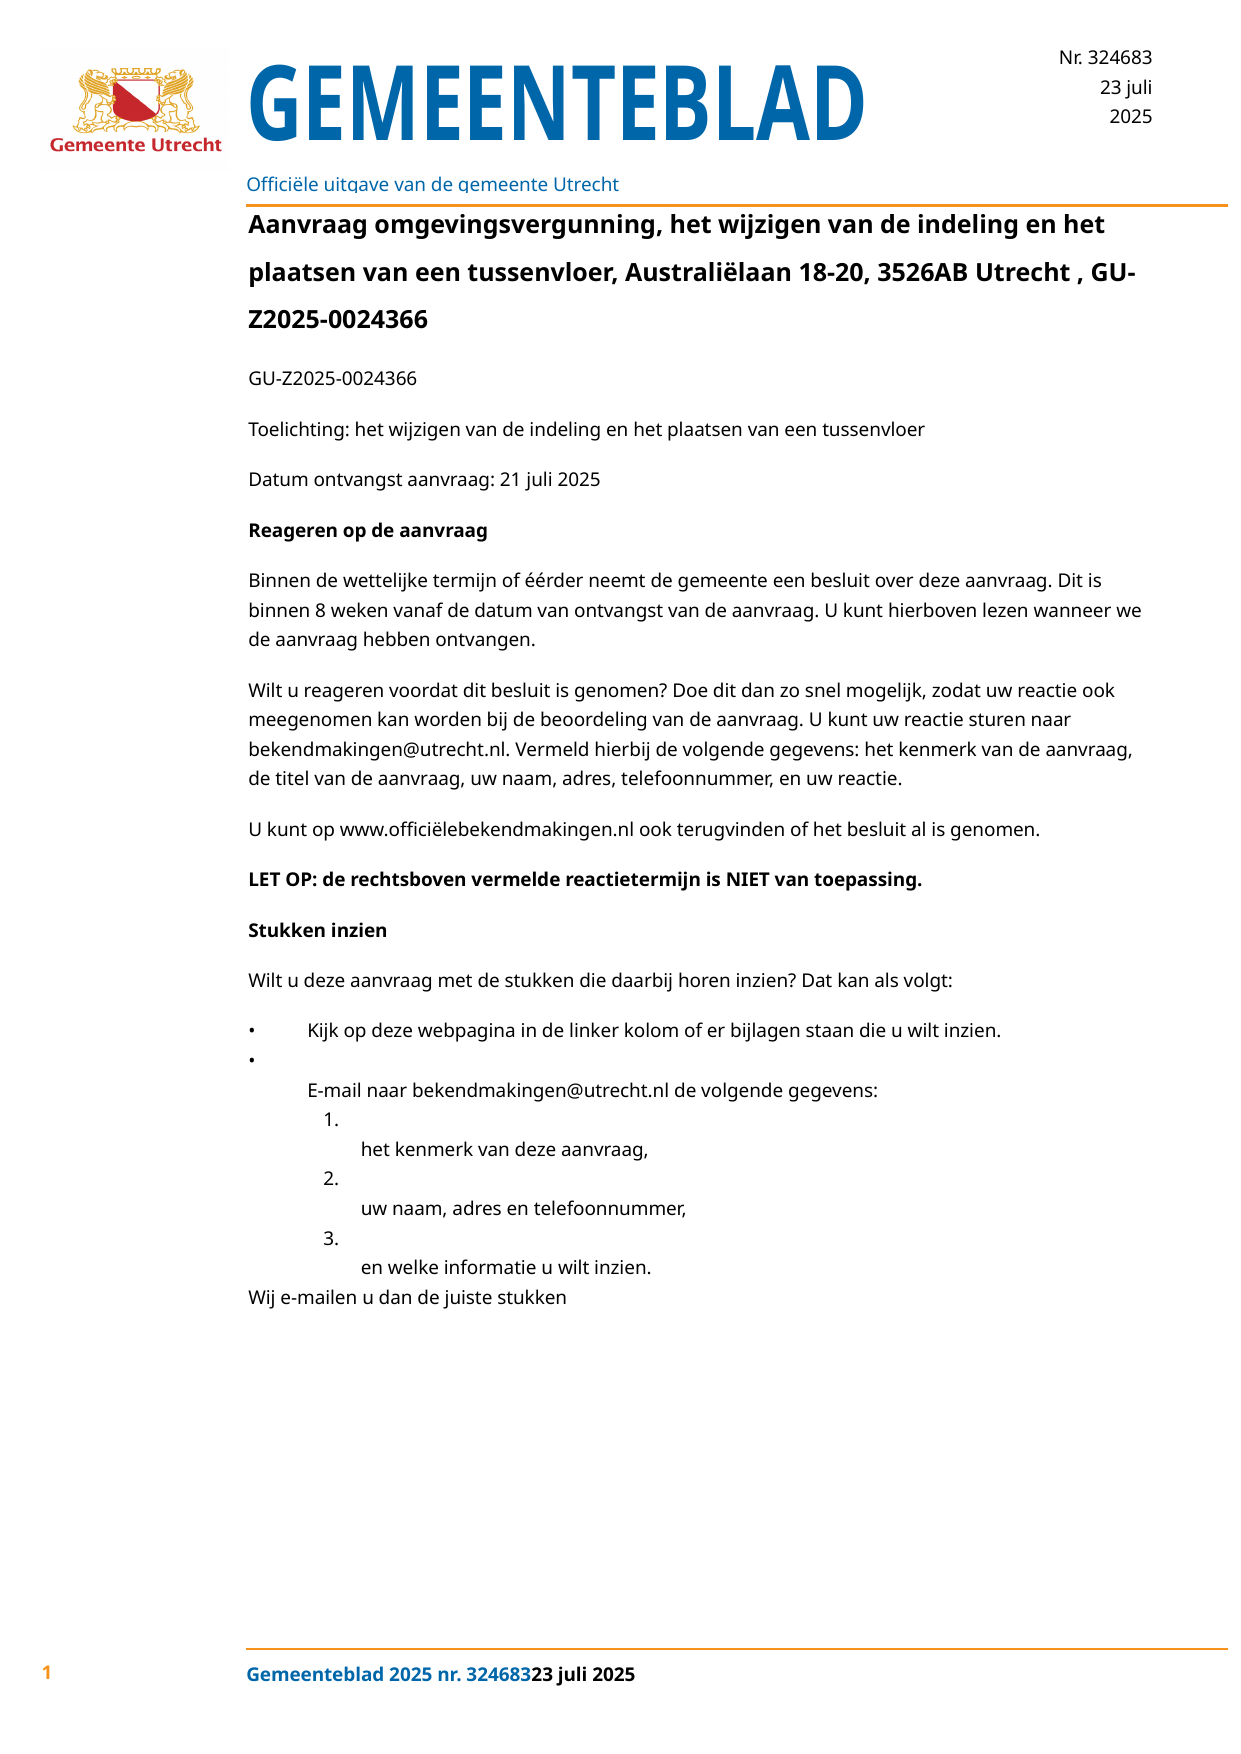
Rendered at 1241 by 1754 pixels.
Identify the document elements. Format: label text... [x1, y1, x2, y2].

text Wilt u reageren voordat dit besluit is genomen? Doe dit dan zo snel mogelijk, zodat uw reactie ook meegenomen kan worden bij de beoordeling van de aanvraag. U kunt uw reactie sturen naar bekendmakingen@utrecht.nl. Vermeld hierbij de volgende gegevens: het kenmerk van de aanvraag, de titel van de aanvraag, uw naam, adres, telefoonnummer, en uw reactie. [248, 677, 1152, 791]
picture [41, 47, 231, 172]
text Wilt u deze aanvraag met de stukken die daarbij horen inzien? Dat kan als volgt: [248, 967, 1152, 993]
text Datum ontvangst aanvraag: 21 juli 2025 [248, 466, 1152, 492]
text Toelichting: het wijzigen van de indeling en het plaatsen van een tussenvloer [248, 416, 1152, 442]
list het kenmerk van deze aanvraag, [323, 1136, 1152, 1162]
text Stukken inzien [248, 917, 1152, 942]
list uw naam, adres en telefoonnummer, [323, 1195, 1152, 1221]
list Kijk op deze webpagina in de linker kolom of er bijlagen staan die u wilt inzien. [248, 1018, 1152, 1043]
text GU-Z2025-0024366 [248, 366, 1152, 391]
text Binnen de wettelijke termijn of éérder neemt de gemeente een besluit over deze aanvraag. Dit is binnen 8 weken vanaf de datum van ontvangst van de aanvraag. U kunt hierboven lezen wanneer we de aanvraag hebben ontvangen. [248, 567, 1152, 652]
text Wij e-mailen u dan de juiste stukken [248, 1284, 1152, 1309]
list E-mail naar bekendmakingen@utrecht.nl de volgende gegevens: [248, 1077, 1152, 1102]
text U kunt op www.officiëlebekendmakingen.nl ook terugvinden of het besluit al is genomen. [248, 816, 1152, 842]
text Reageren op de aanvraag [248, 517, 1152, 542]
text Aanvraag omgevingsvergunning, het wijzigen van de indeling en het plaatsen van een tussenvloer, Australiëlaan 18-20, 3526AB Utrecht , GU-Z2025-0024366 [248, 207, 1152, 336]
list en welke informatie u wilt inzien. [323, 1254, 1152, 1280]
text LET OP: de rechtsboven vermelde reactietermijn is NIET van toepassing. [248, 866, 1152, 892]
